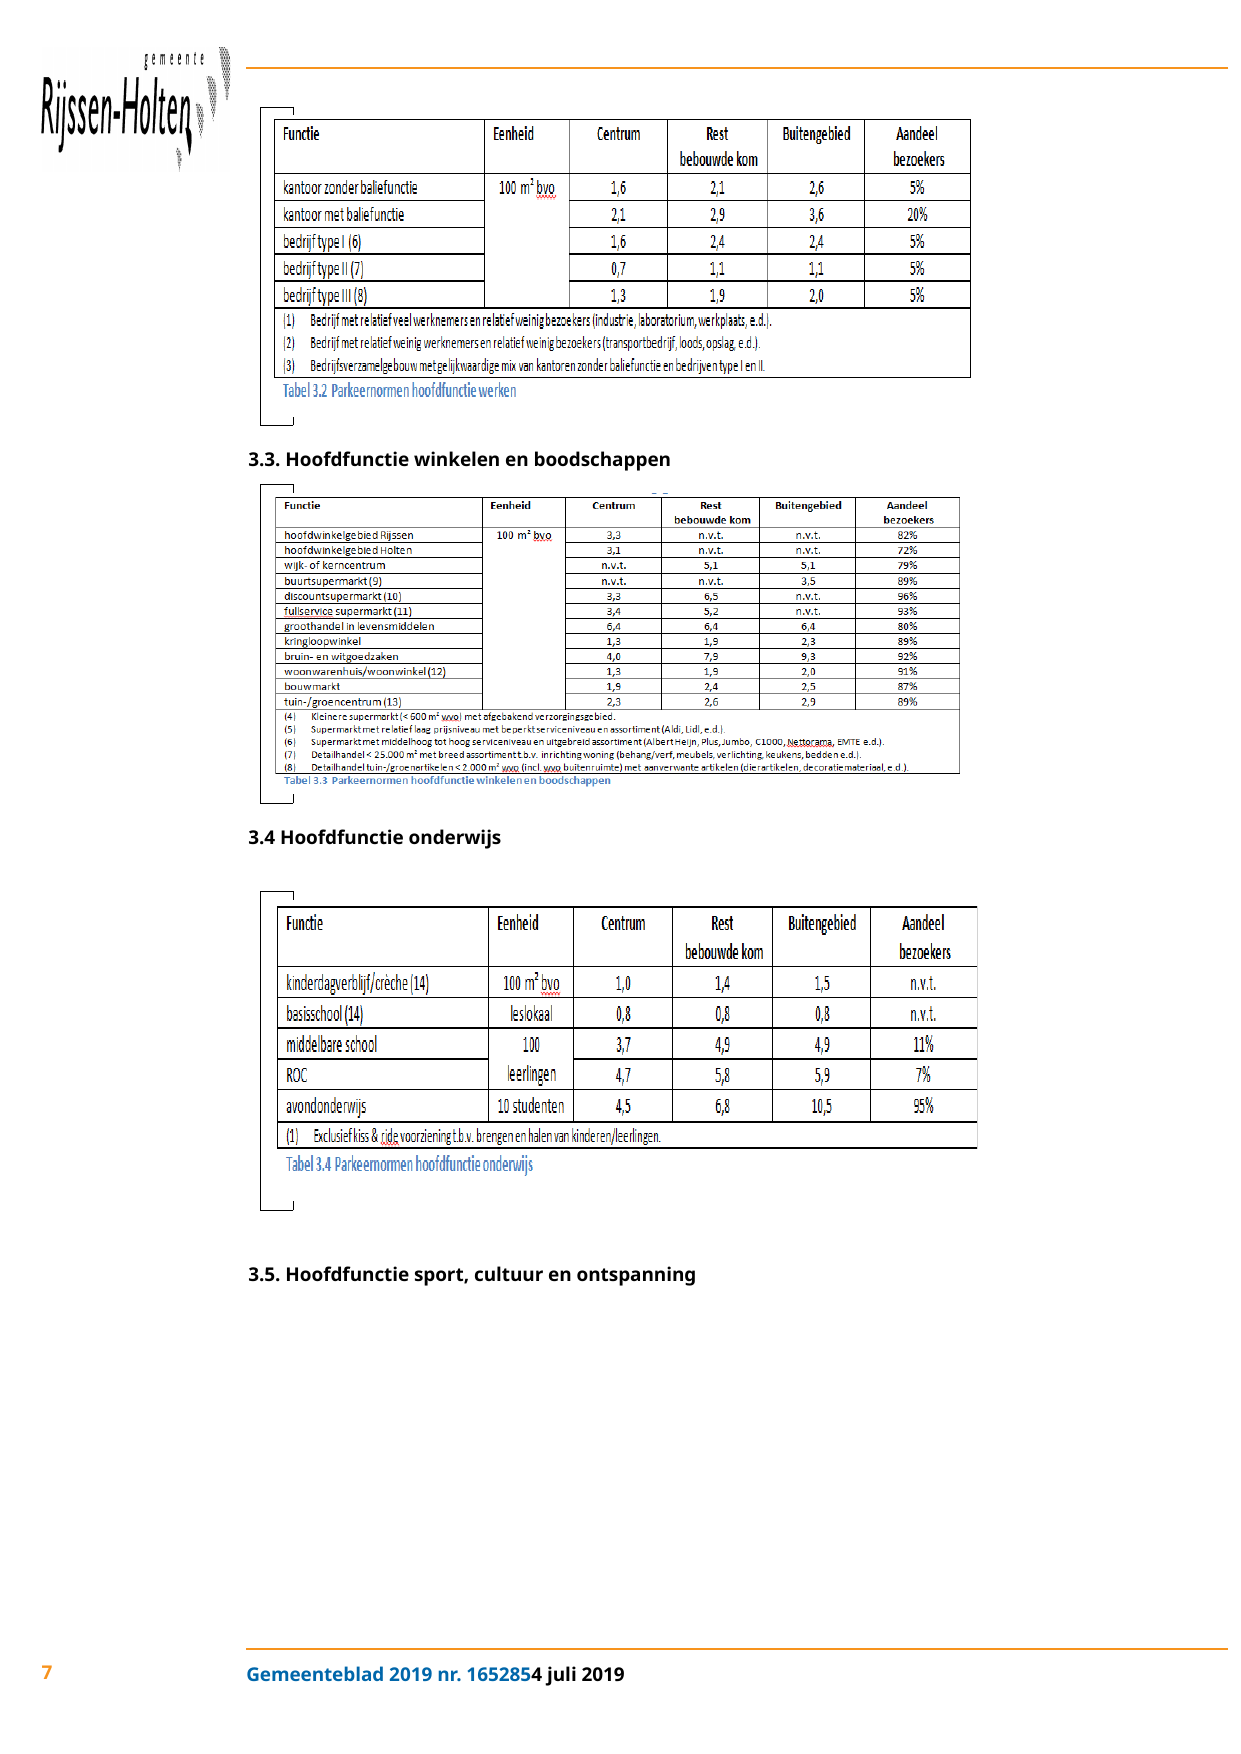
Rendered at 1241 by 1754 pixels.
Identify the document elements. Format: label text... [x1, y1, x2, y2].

text 3.3. Hoofdfunctie winkelen en boodschappen [248, 447, 1152, 472]
picture [268, 115, 978, 417]
picture [268, 493, 978, 794]
picture [268, 900, 978, 1201]
picture [41, 47, 231, 172]
text 3.4 Hoofdfunctie onderwijs [248, 824, 1152, 850]
text 3.5. Hoofdfunctie sport, cultuur en ontspanning [248, 1261, 1152, 1286]
